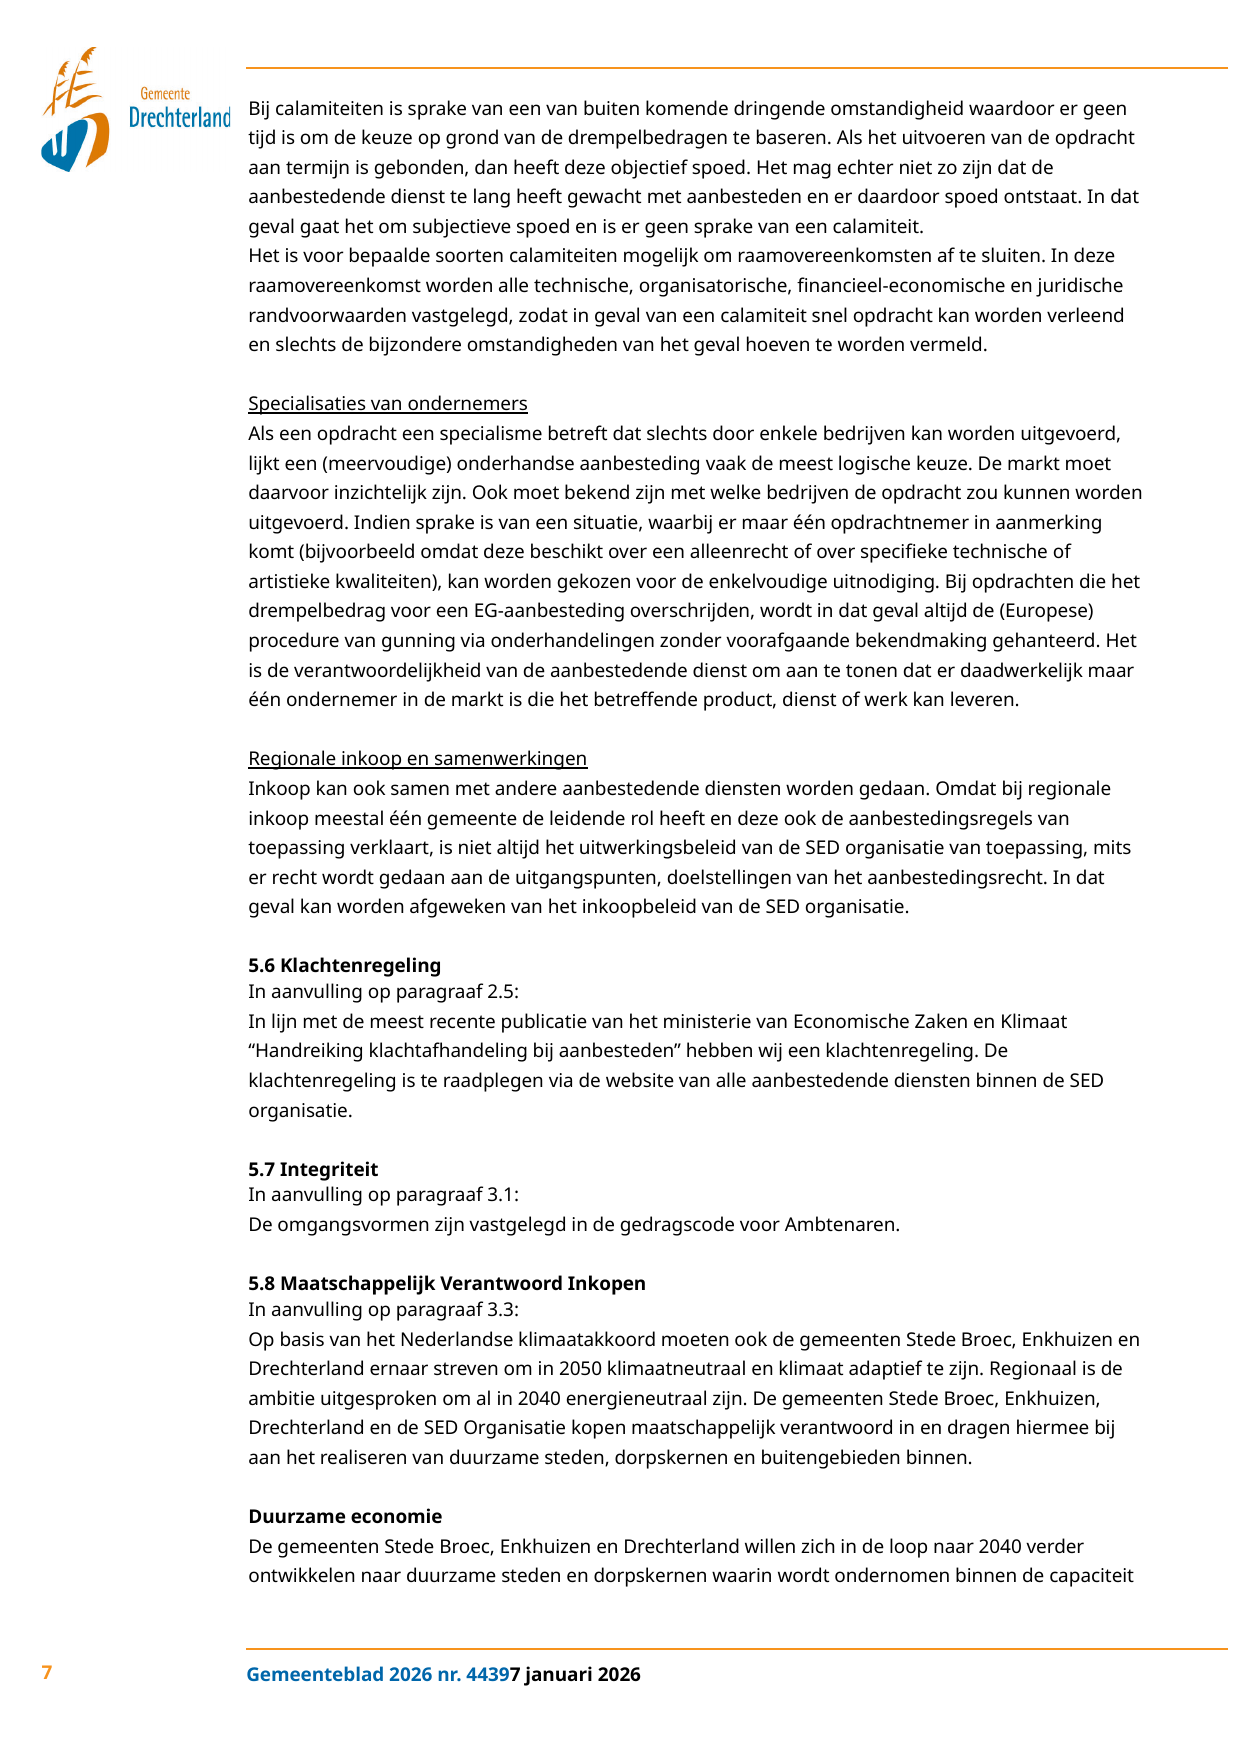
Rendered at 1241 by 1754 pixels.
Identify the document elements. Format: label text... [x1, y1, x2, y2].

text Het is voor bepaalde soorten calamiteiten mogelijk om raamovereenkomsten af te sluiten. In deze raamovereenkomst worden alle technische, organisatorische, financieel-economische en juridische randvoorwaarden vastgelegd, zodat in geval van een calamiteit snel opdracht kan worden verleend en slechts de bijzondere omstandigheden van het geval hoeven te worden vermeld. [248, 243, 1152, 357]
text In aanvulling op paragraaf 3.3: [248, 1296, 1152, 1322]
text In aanvulling op paragraaf 2.5: [248, 978, 1152, 1004]
picture [226, 115, 231, 124]
text 5.7 Integriteit [248, 1156, 1152, 1182]
text Duurzame economie [248, 1503, 1152, 1529]
text 5.6 Klachtenregeling [248, 953, 1152, 978]
text Op basis van het Nederlandse klimaatakkoord moeten ook de gemeenten Stede Broec, Enkhuizen en Drechterland ernaar streven om in 2050 klimaatneutraal en klimaat adaptief te zijn. Regionaal is de ambitie uitgesproken om al in 2040 energieneutraal zijn. De gemeenten Stede Broec, Enkhuizen, Drechterland en de SED Organisatie kopen maatschappelijk verantwoord in en dragen hiermee bij aan het realiseren van duurzame steden, dorpskernen en buitengebieden binnen. [248, 1326, 1152, 1470]
text In lijn met de meest recente publicatie van het ministerie van Economische Zaken en Klimaat “Handreiking klachtafhandeling bij aanbesteden” hebben wij een klachtenregeling. De klachtenregeling is te raadplegen via de website van alle aanbestedende diensten binnen de SED organisatie. [248, 1008, 1152, 1122]
text Als een opdracht een specialisme betreft dat slechts door enkele bedrijven kan worden uitgevoerd, lijkt een (meervoudige) onderhandse aanbesteding vaak de meest logische keuze. De markt moet daarvoor inzichtelijk zijn. Ook moet bekend zijn met welke bedrijven de opdracht zou kunnen worden uitgevoerd. Indien sprake is van een situatie, waarbij er maar één opdrachtnemer in aanmerking komt (bijvoorbeeld omdat deze beschikt over een alleenrecht of over specifieke technische of artistieke kwaliteiten), kan worden gekozen voor de enkelvoudige uitnodiging. Bij opdrachten die het drempelbedrag voor een EG-aanbesteding overschrijden, wordt in dat geval altijd de (Europese) procedure van gunning via onderhandelingen zonder voorafgaande bekendmaking gehanteerd. Het is de verantwoordelijkheid van de aanbestedende dienst om aan te tonen dat er daadwerkelijk maar één ondernemer in de markt is die het betreffende product, dienst of werk kan leveren. [248, 420, 1152, 712]
text De omgangsvormen zijn vastgelegd in de gedragscode voor Ambtenaren. [248, 1211, 1152, 1237]
picture [41, 158, 64, 172]
text Inkoop kan ook samen met andere aanbestedende diensten worden gedaan. Omdat bij regionale inkoop meestal één gemeente de leidende rol heeft en deze ook de aanbestedingsregels van toepassing verklaart, is niet altijd het uitwerkingsbeleid van de SED organisatie van toepassing, mits er recht wordt gedaan aan de uitgangspunten, doelstellingen van het aanbestedingsrecht. In dat geval kan worden afgeweken van het inkoopbeleid van de SED organisatie. [248, 775, 1152, 919]
text In aanvulling op paragraaf 3.1: [248, 1182, 1152, 1207]
picture [41, 47, 231, 172]
text Specialisaties van ondernemers [248, 391, 1152, 416]
text 5.8 Maatschappelijk Verantwoord Inkopen [248, 1270, 1152, 1296]
text Regionale inkoop en samenwerkingen [248, 746, 1152, 771]
text Bij calamiteiten is sprake van een van buiten komende dringende omstandigheid waardoor er geen tijd is om de keuze op grond van de drempelbedragen te baseren. Als het uitvoeren van de opdracht aan termijn is gebonden, dan heeft deze objectief spoed. Het mag echter niet zo zijn dat de aanbestedende dienst te lang heeft gewacht met aanbesteden en er daardoor spoed ontstaat. In dat geval gaat het om subjectieve spoed en is er geen sprake van een calamiteit. [248, 95, 1152, 239]
text De gemeenten Stede Broec, Enkhuizen en Drechterland willen zich in de loop naar 2040 verder ontwikkelen naar duurzame steden en dorpskernen waarin wordt ondernomen binnen de capaciteit [248, 1533, 1152, 1588]
